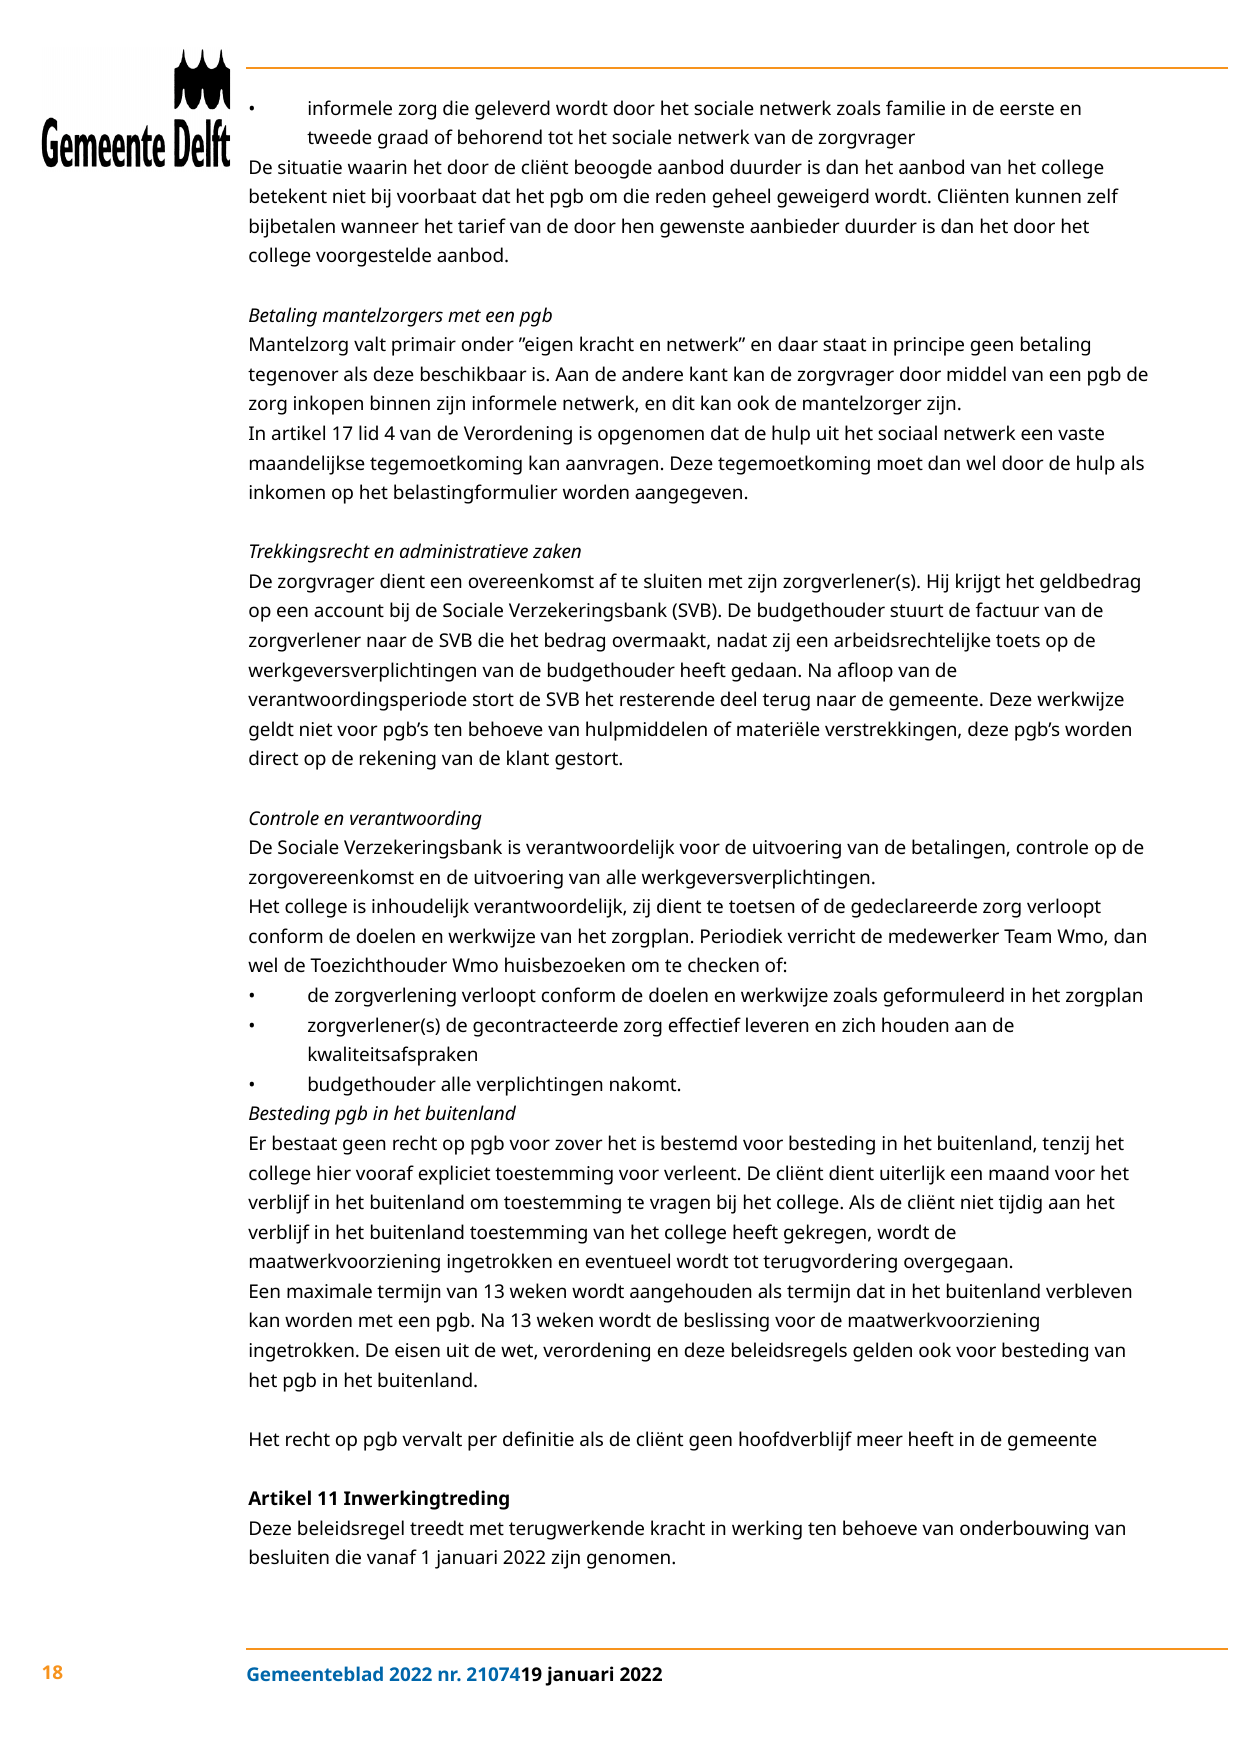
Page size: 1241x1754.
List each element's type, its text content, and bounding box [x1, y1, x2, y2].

text In artikel 17 lid 4 van de Verordening is opgenomen dat de hulp uit het sociaal netwerk een vaste maandelijkse tegemoetkoming kan aanvragen. Deze tegemoetkoming moet dan wel door de hulp als inkomen op het belastingformulier worden aangegeven. [248, 420, 1152, 505]
text Besteding pgb in het buitenland [248, 1101, 1152, 1126]
text Mantelzorg valt primair onder ”eigen kracht en netwerk” en daar staat in principe geen betaling tegenover als deze beschikbaar is. Aan de andere kant kan de zorgvrager door middel van een pgb de zorg inkopen binnen zijn informele netwerk, en dit kan ook de mantelzorger zijn. [248, 331, 1152, 416]
text De situatie waarin het door de cliënt beoogde aanbod duurder is dan het aanbod van het college betekent niet bij voorbaat dat het pgb om die reden geheel geweigerd wordt. Cliënten kunnen zelf bijbetalen wanneer het tarief van de door hen gewenste aanbieder duurder is dan het door het college voorgestelde aanbod. [248, 154, 1152, 268]
text Betaling mantelzorgers met een pgb [248, 302, 1152, 328]
text Een maximale termijn van 13 weken wordt aangehouden als termijn dat in het buitenland verbleven kan worden met een pgb. Na 13 weken wordt de beslissing voor de maatwerkvoorziening ingetrokken. De eisen uit de wet, verordening en deze beleidsregels gelden ook voor besteding van het pgb in het buitenland. [248, 1278, 1152, 1393]
text Het college is inhoudelijk verantwoordelijk, zij dient te toetsen of de gedeclareerde zorg verloopt conform de doelen en werkwijze van het zorgplan. Periodiek verricht de medewerker Team Wmo, dan wel de Toezichthouder Wmo huisbezoeken om te checken of: [248, 893, 1152, 978]
text Het recht op pgb vervalt per definitie als de cliënt geen hoofdverblijf meer heeft in de gemeente [248, 1426, 1152, 1452]
list de zorgverlening verloopt conform de doelen en werkwijze zoals geformuleerd in het zorgplan [248, 982, 1152, 1008]
text Trekkingsrecht en administratieve zaken [248, 538, 1152, 564]
text Deze beleidsregel treedt met terugwerkende kracht in werking ten behoeve van onderbouwing van besluiten die vanaf 1 januari 2022 zijn genomen. [248, 1515, 1152, 1570]
text Artikel 11 Inwerkingtreding [248, 1485, 1152, 1511]
text Controle en verantwoording [248, 805, 1152, 831]
list informele zorg die geleverd wordt door het sociale netwerk zoals familie in de eerste en tweede graad of behorend tot het sociale netwerk van de zorgvrager [248, 95, 1152, 150]
text De zorgvrager dient een overeenkomst af te sluiten met zijn zorgverlener(s). Hij krijgt het geldbedrag op een account bij de Sociale Verzekeringsbank (SVB). De budgethouder stuurt de factuur van de zorgverlener naar de SVB die het bedrag overmaakt, nadat zij een arbeidsrechtelijke toets op de werkgeversverplichtingen van de budgethouder heeft gedaan. Na afloop van de verantwoordingsperiode stort de SVB het resterende deel terug naar de gemeente. Deze werkwijze geldt niet voor pgb’s ten behoeve van hulpmiddelen of materiële verstrekkingen, deze pgb’s worden direct op de rekening van de klant gestort. [248, 568, 1152, 771]
text Er bestaat geen recht op pgb voor zover het is bestemd voor besteding in het buitenland, tenzij het college hier vooraf expliciet toestemming voor verleent. De cliënt dient uiterlijk een maand voor het verblijf in het buitenland om toestemming te vragen bij het college. Als de cliënt niet tijdig aan het verblijf in het buitenland toestemming van het college heeft gekregen, wordt de maatwerkvoorziening ingetrokken en eventueel wordt tot terugvordering overgegaan. [248, 1130, 1152, 1274]
list budgethouder alle verplichtingen nakomt. [248, 1071, 1152, 1097]
text De Sociale Verzekeringsbank is verantwoordelijk voor de uitvoering van de betalingen, controle op de zorgovereenkomst en de uitvoering van alle werkgeversverplichtingen. [248, 834, 1152, 890]
list zorgverlener(s) de gecontracteerde zorg effectief leveren en zich houden aan de kwaliteitsafspraken [248, 1012, 1152, 1067]
picture [41, 47, 231, 172]
